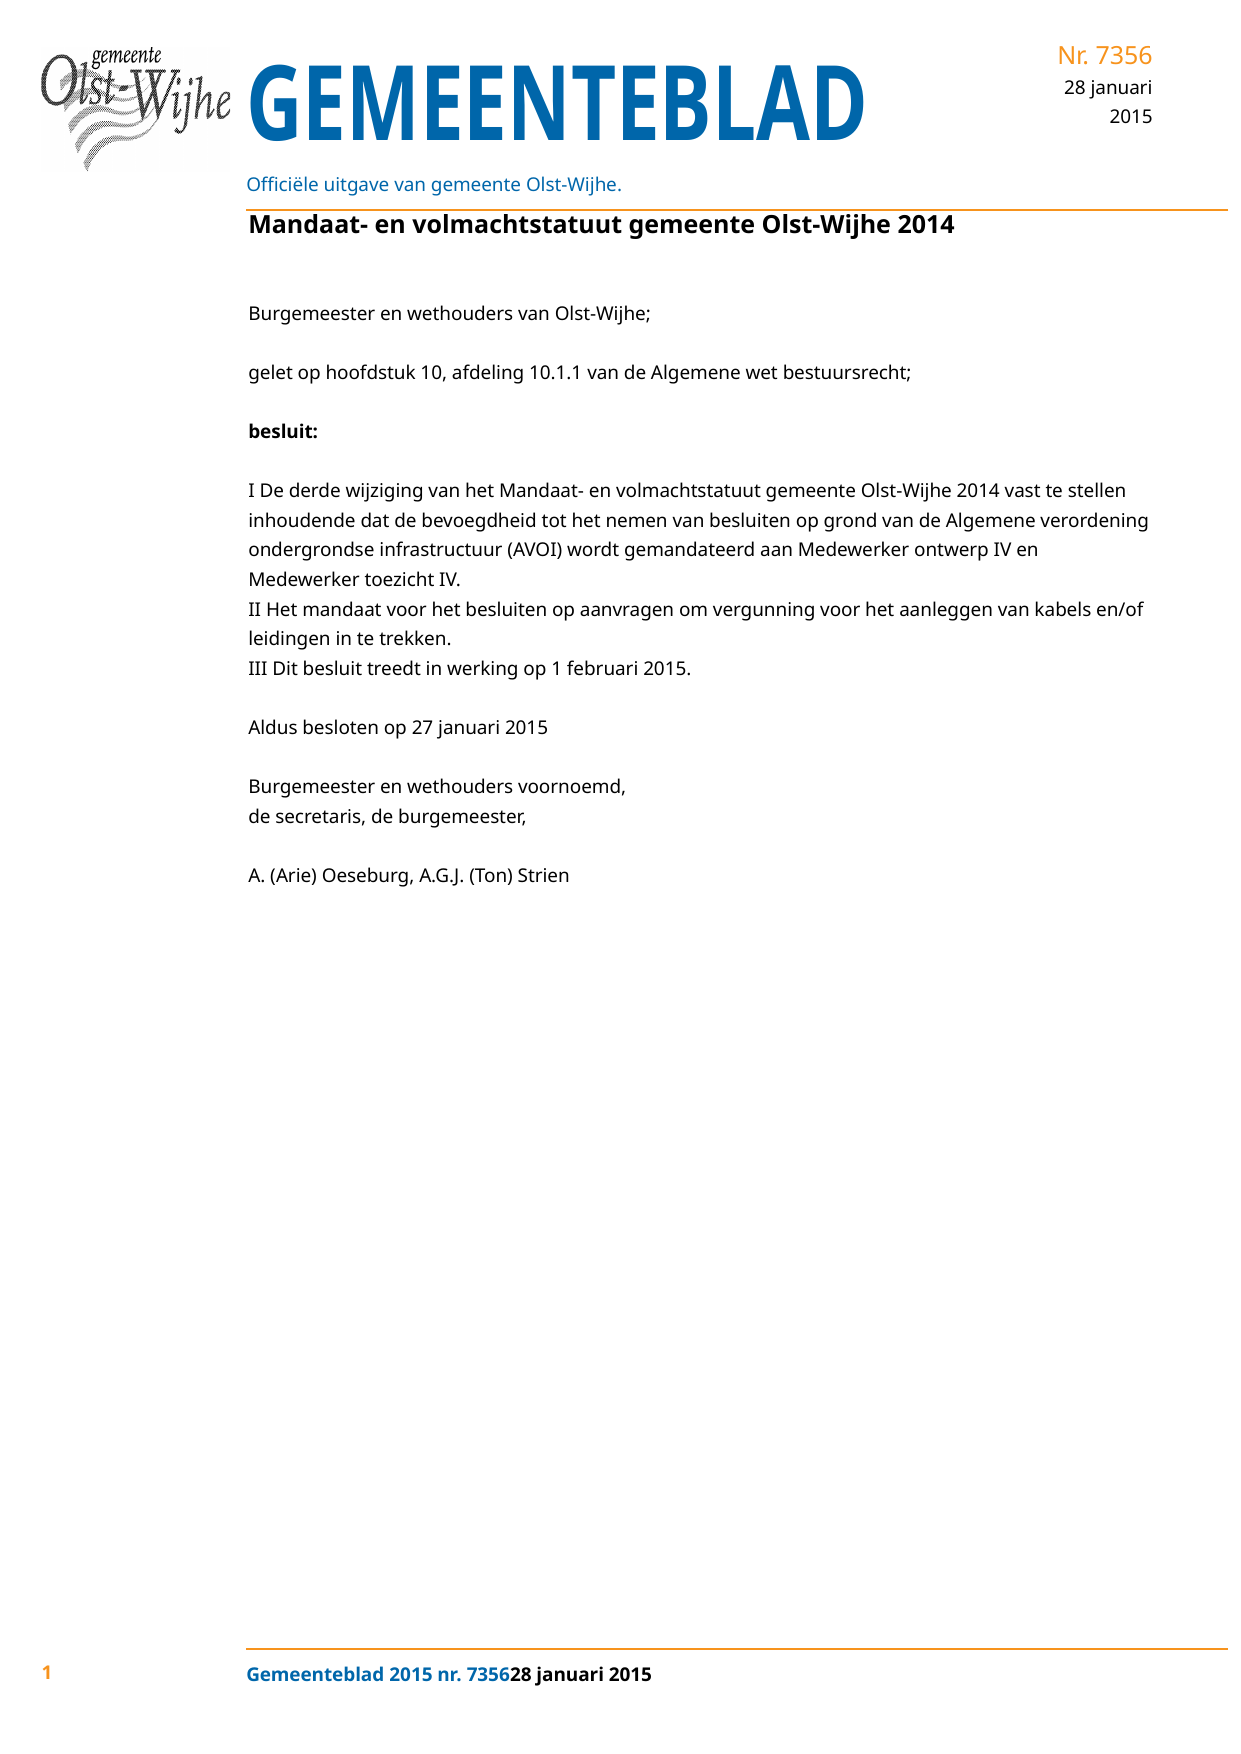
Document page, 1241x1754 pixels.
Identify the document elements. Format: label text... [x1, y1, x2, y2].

text Burgemeester en wethouders van Olst-Wijhe; [248, 300, 1152, 326]
text de secretaris, de burgemeester, [248, 803, 1152, 828]
text I De derde wijziging van het Mandaat- en volmachtstatuut gemeente Olst-Wijhe 2014 vast te stellen inhoudende dat de bevoegdheid tot het nemen van besluiten op grond van de Algemene verordening ondergrondse infrastructuur (AVOI) wordt gemandateerd aan Medewerker ontwerp IV en Medewerker toezicht IV. [248, 477, 1152, 592]
text Aldus besloten op 27 januari 2015 [248, 714, 1152, 740]
text II Het mandaat voor het besluiten op aanvragen om vergunning voor het aanleggen van kabels en/of leidingen in te trekken. [248, 596, 1152, 651]
text gelet op hoofdstuk 10, afdeling 10.1.1 van de Algemene wet bestuursrecht; [248, 359, 1152, 385]
text Mandaat- en volmachtstatuut gemeente Olst-Wijhe 2014 [248, 211, 1152, 241]
text Burgemeester en wethouders voornoemd, [248, 773, 1152, 799]
picture [41, 47, 231, 172]
text III Dit besluit treedt in werking op 1 februari 2015. [248, 655, 1152, 681]
text besluit: [248, 418, 1152, 444]
text A. (Arie) Oeseburg, A.G.J. (Ton) Strien [248, 862, 1152, 888]
